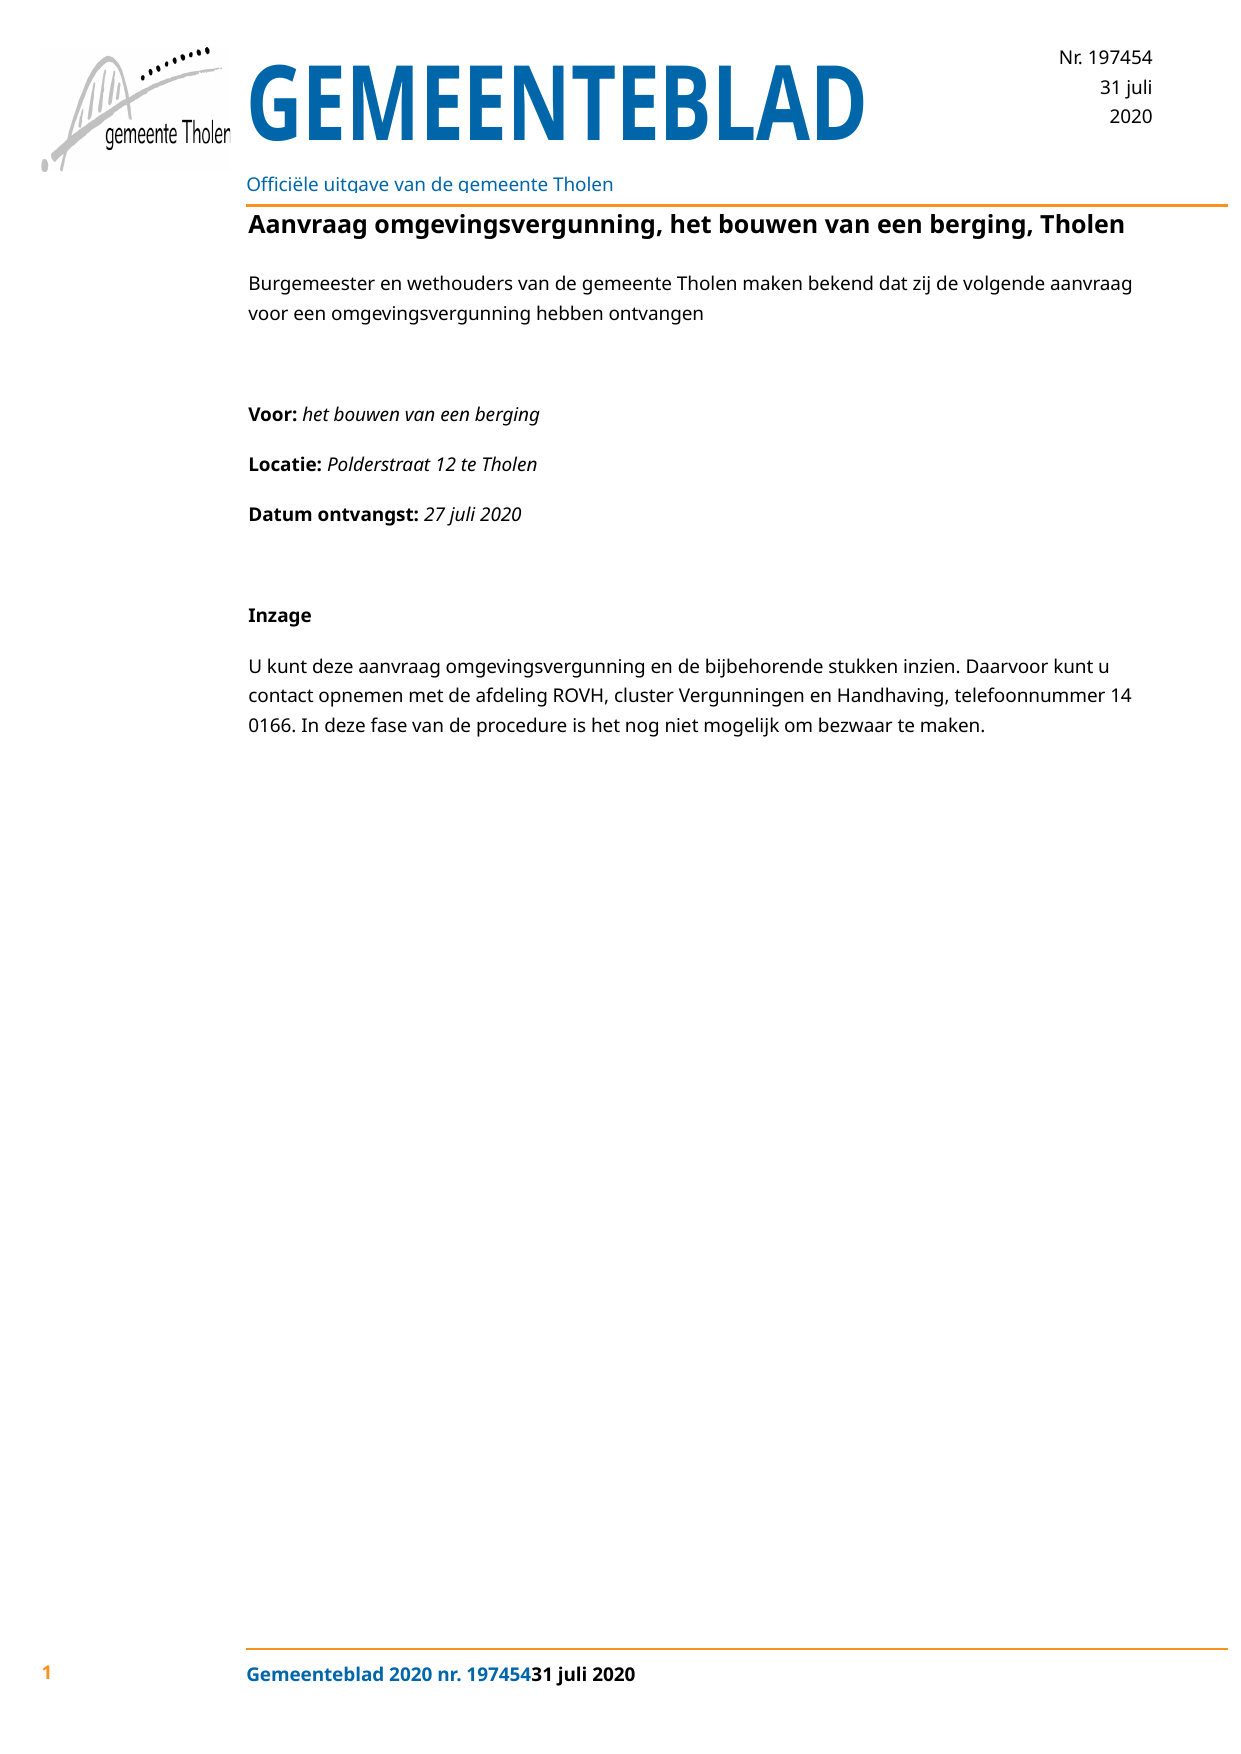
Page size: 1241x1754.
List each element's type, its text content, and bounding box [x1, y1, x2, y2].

text Aanvraag omgevingsvergunning, het bouwen van een berging, Tholen [248, 207, 1152, 241]
picture [41, 47, 231, 172]
text Inzage [248, 602, 1152, 628]
text Voor: het bouwen van een berging [248, 401, 1152, 426]
text Burgemeester en wethouders van de gemeente Tholen maken bekend dat zij de volgende aanvraag voor een omgevingsvergunning hebben ontvangen [248, 270, 1152, 326]
text Locatie: Polderstraat 12 te Tholen [248, 451, 1152, 477]
text Datum ontvangst: 27 juli 2020 [248, 502, 1152, 527]
text U kunt deze aanvraag omgevingsvergunning en de bijbehorende stukken inzien. Daarvoor kunt u contact opnemen met de afdeling ROVH, cluster Vergunningen en Handhaving, telefoonnummer 14 0166. In deze fase van de procedure is het nog niet mogelijk om bezwaar te maken. [248, 653, 1152, 738]
